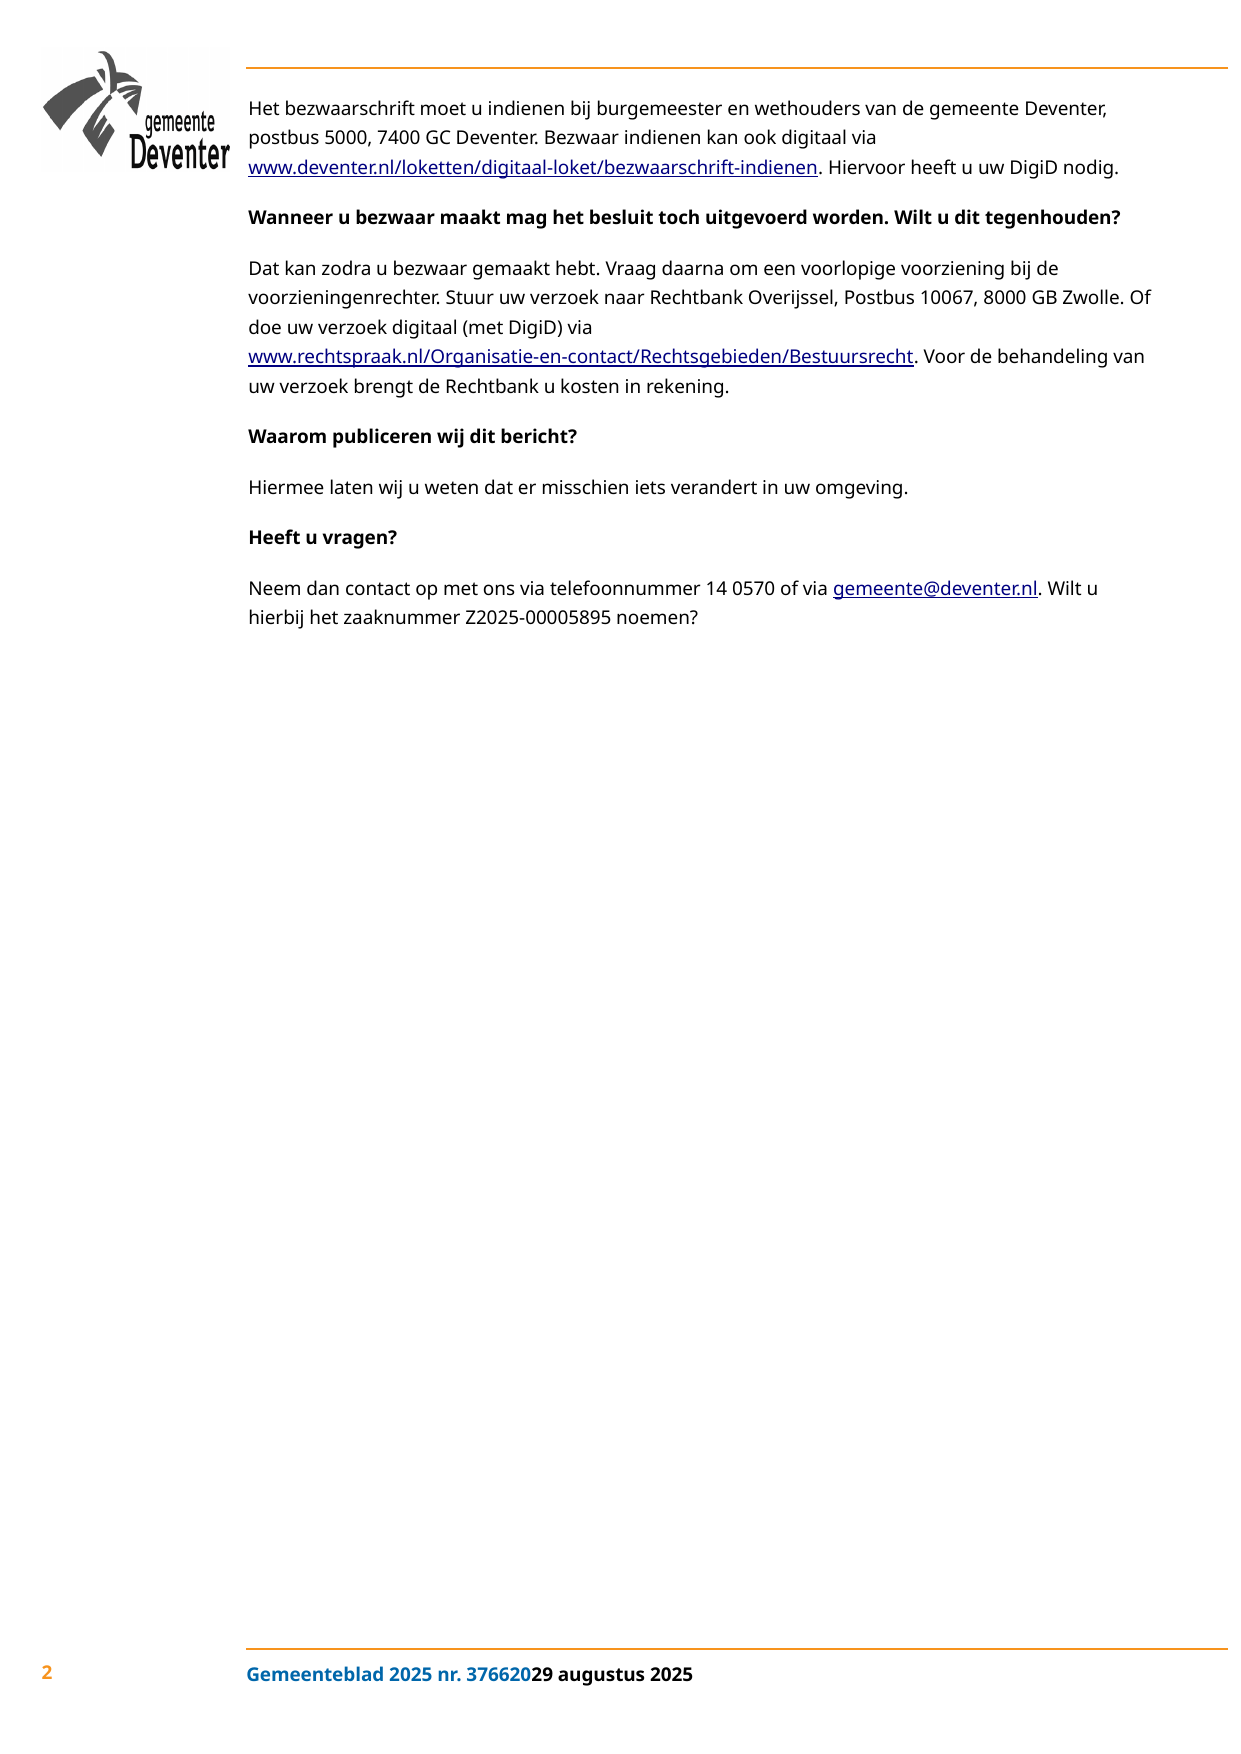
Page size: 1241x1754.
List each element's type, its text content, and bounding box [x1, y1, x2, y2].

picture [41, 47, 231, 172]
text Het bezwaarschrift moet u indienen bij burgemeester en wethouders van de gemeente Deventer, postbus 5000, 7400 GC Deventer. Bezwaar indienen kan ook digitaal via www.deventer.nl/loketten/digitaal-loket/bezwaarschrift-indienen. Hiervoor heeft u uw DigiD nodig. [248, 95, 1152, 180]
text Hiermee laten wij u weten dat er misschien iets verandert in uw omgeving. [248, 474, 1152, 500]
text Waarom publiceren wij dit bericht? [248, 423, 1152, 449]
text Neem dan contact op met ons via telefoonnummer 14 0570 of via gemeente@deventer.nl. Wilt u hierbij het zaaknummer Z2025-00005895 noemen? [248, 575, 1152, 630]
text Dat kan zodra u bezwaar gemaakt hebt. Vraag daarna om een voorlopige voorziening bij de voorzieningenrechter. Stuur uw verzoek naar Rechtbank Overijssel, Postbus 10067, 8000 GB Zwolle. Of doe uw verzoek digitaal (met DigiD) via www.rechtspraak.nl/Organisatie-en-contact/Rechtsgebieden/Bestuursrecht. Voor de behandeling van uw verzoek brengt de Rechtbank u kosten in rekening. [248, 255, 1152, 399]
text Heeft u vragen? [248, 524, 1152, 550]
text Wanneer u bezwaar maakt mag het besluit toch uitgevoerd worden. Wilt u dit tegenhouden? [248, 204, 1152, 230]
